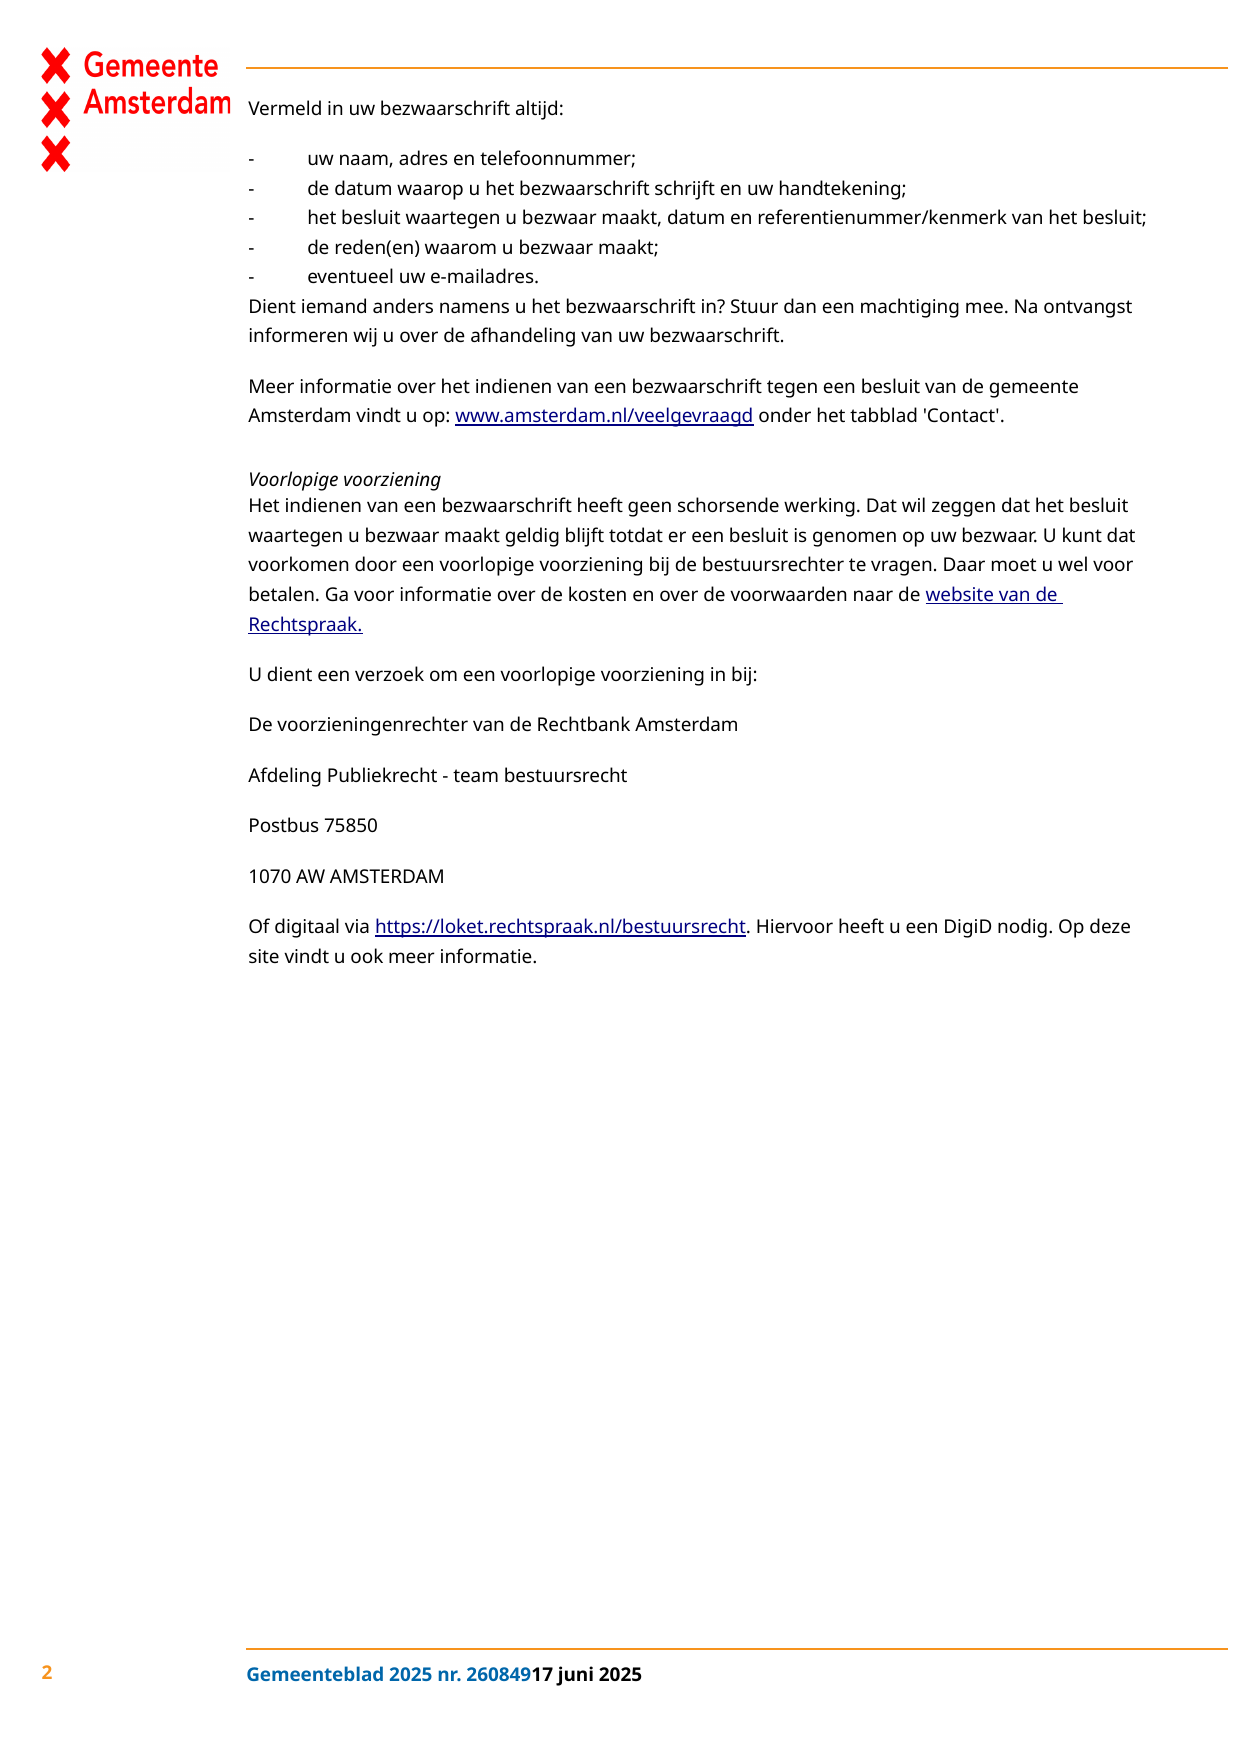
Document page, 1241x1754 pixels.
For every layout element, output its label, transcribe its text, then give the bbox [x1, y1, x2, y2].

text Voorlopige voorziening [248, 467, 1152, 492]
text 1070 AW AMSTERDAM [248, 863, 1152, 888]
text Afdeling Publiekrecht - team bestuursrecht [248, 762, 1152, 788]
text Vermeld in uw bezwaarschrift altijd: [248, 95, 1152, 121]
text Of digitaal via https://loket.rechtspraak.nl/bestuursrecht. Hiervoor heeft u een DigiD nodig. Op deze site vindt u ook meer informatie. [248, 913, 1152, 968]
list de datum waarop u het bezwaarschrift schrijft en uw handtekening; [248, 175, 1152, 201]
picture [41, 47, 231, 172]
text Postbus 75850 [248, 812, 1152, 838]
text U dient een verzoek om een voorlopige voorziening in bij: [248, 661, 1152, 687]
text De voorzieningenrechter van de Rechtbank Amsterdam [248, 712, 1152, 737]
list uw naam, adres en telefoonnummer; [248, 145, 1152, 171]
list het besluit waartegen u bezwaar maakt, datum en referentienummer/kenmerk van het besluit; [248, 204, 1152, 230]
text Meer informatie over het indienen van een bezwaarschrift tegen een besluit van de gemeente Amsterdam vindt u op: www.amsterdam.nl/veelgevraagd onder het tabblad 'Contact'. [248, 373, 1152, 428]
list de reden(en) waarom u bezwaar maakt; [248, 234, 1152, 260]
text Het indienen van een bezwaarschrift heeft geen schorsende werking. Dat wil zeggen dat het besluit waartegen u bezwaar maakt geldig blijft totdat er een besluit is genomen op uw bezwaar. U kunt dat voorkomen door een voorlopige voorziening bij de bestuursrechter te vragen. Daar moet u wel voor betalen. Ga voor informatie over de kosten en over de voorwaarden naar de website van de Rechtspraak. [248, 492, 1152, 636]
text Dient iemand anders namens u het bezwaarschrift in? Stuur dan een machtiging mee. Na ontvangst informeren wij u over de afhandeling van uw bezwaarschrift. [248, 293, 1152, 348]
list eventueel uw e-mailadres. [248, 263, 1152, 289]
